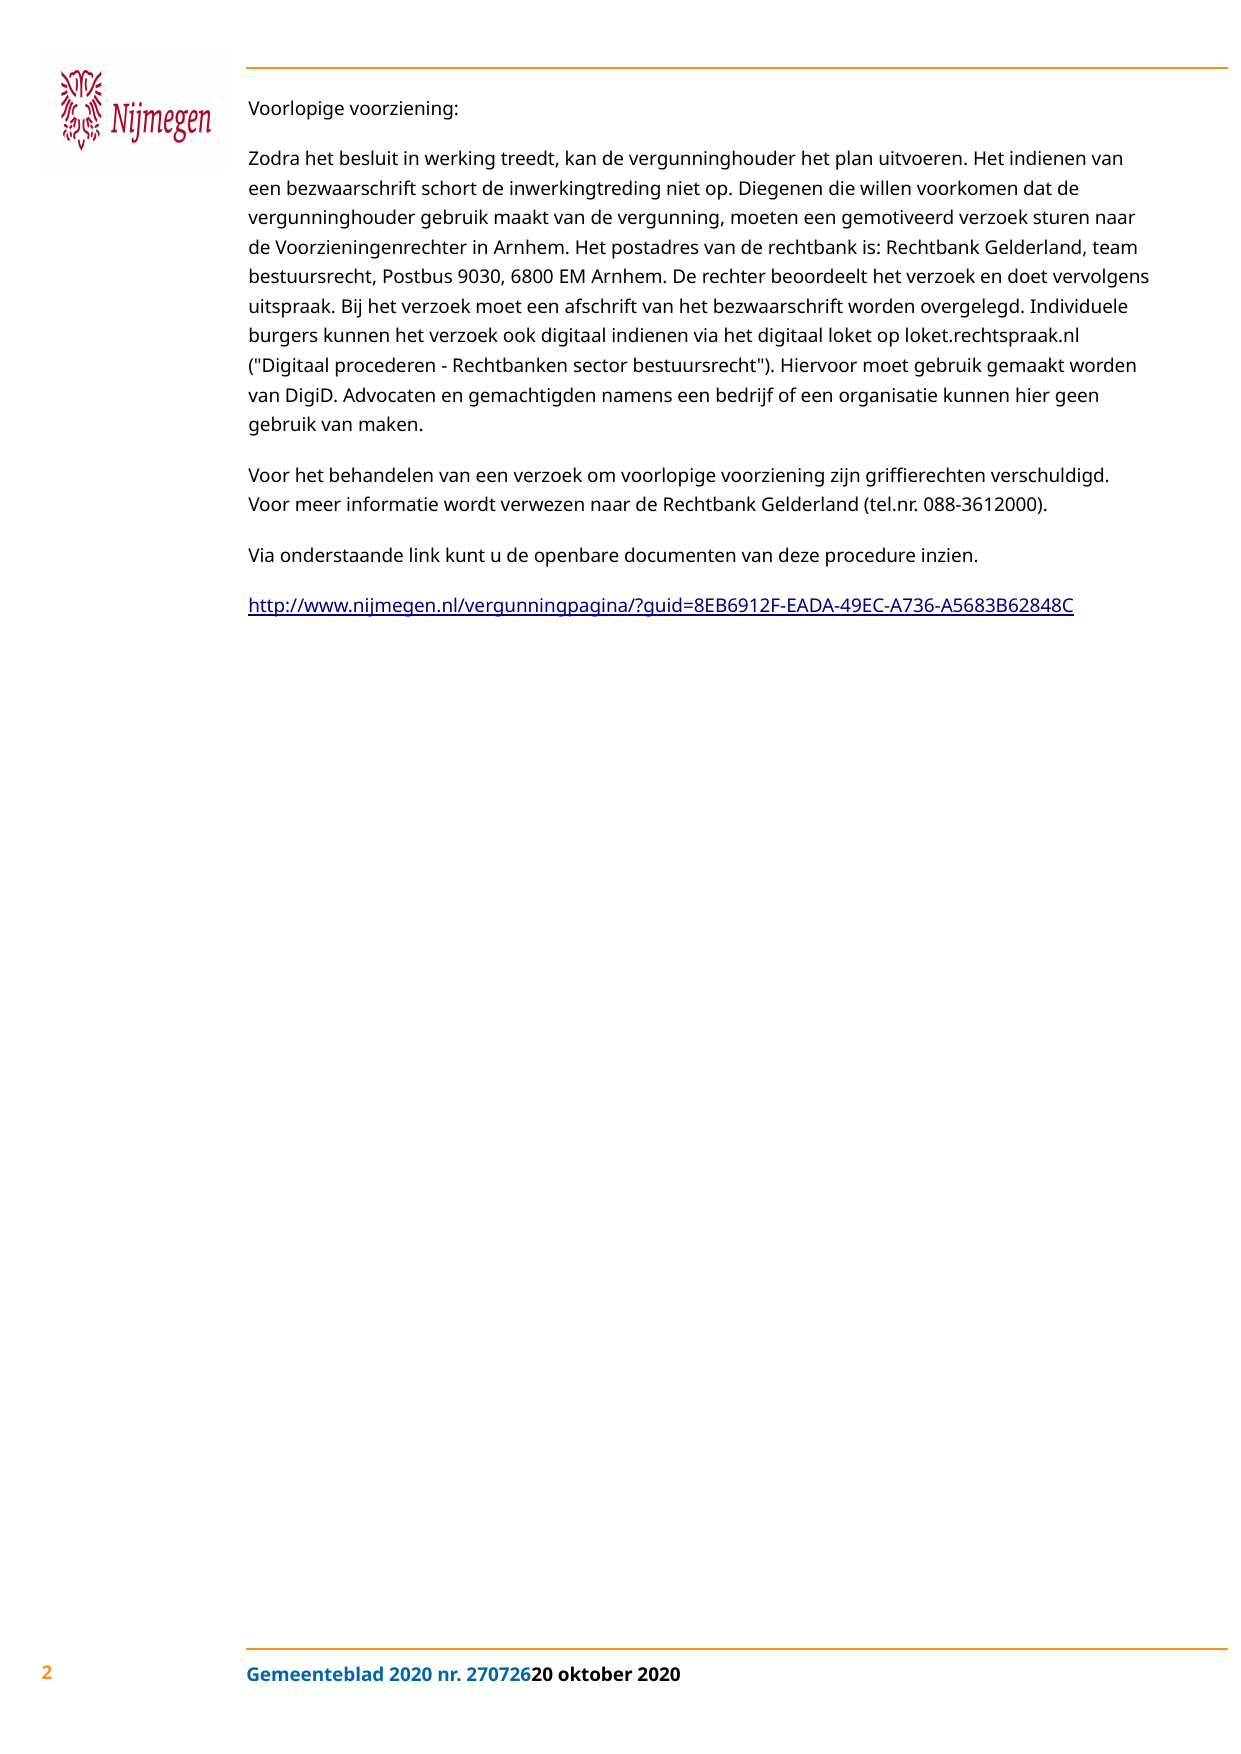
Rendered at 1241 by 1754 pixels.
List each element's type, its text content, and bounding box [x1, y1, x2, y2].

text Voorlopige voorziening: [248, 95, 1152, 121]
text Zodra het besluit in werking treedt, kan de vergunninghouder het plan uitvoeren. Het indienen van een bezwaarschrift schort de inwerkingtreding niet op. Diegenen die willen voorkomen dat de vergunninghouder gebruik maakt van de vergunning, moeten een gemotiveerd verzoek sturen naar de Voorzieningenrechter in Arnhem. Het postadres van de rechtbank is: Rechtbank Gelderland, team bestuursrecht, Postbus 9030, 6800 EM Arnhem. De rechter beoordeelt het verzoek en doet vervolgens uitspraak. Bij het verzoek moet een afschrift van het bezwaarschrift worden overgelegd. Individuele burgers kunnen het verzoek ook digitaal indienen via het digitaal loket op loket.rechtspraak.nl ("Digitaal procederen - Rechtbanken sector bestuursrecht"). Hiervoor moet gebruik gemaakt worden van DigiD. Advocaten en gemachtigden namens een bedrijf of een organisatie kunnen hier geen gebruik van maken. [248, 145, 1152, 437]
picture [41, 47, 231, 172]
text Via onderstaande link kunt u de openbare documenten van deze procedure inzien. [248, 542, 1152, 568]
text Voor het behandelen van een verzoek om voorlopige voorziening zijn griffierechten verschuldigd. Voor meer informatie wordt verwezen naar de Rechtbank Gelderland (tel.nr. 088-3612000). [248, 462, 1152, 517]
text http://www.nijmegen.nl/vergunningpagina/?guid=8EB6912F-EADA-49EC-A736-A5683B62848C [248, 592, 1152, 618]
